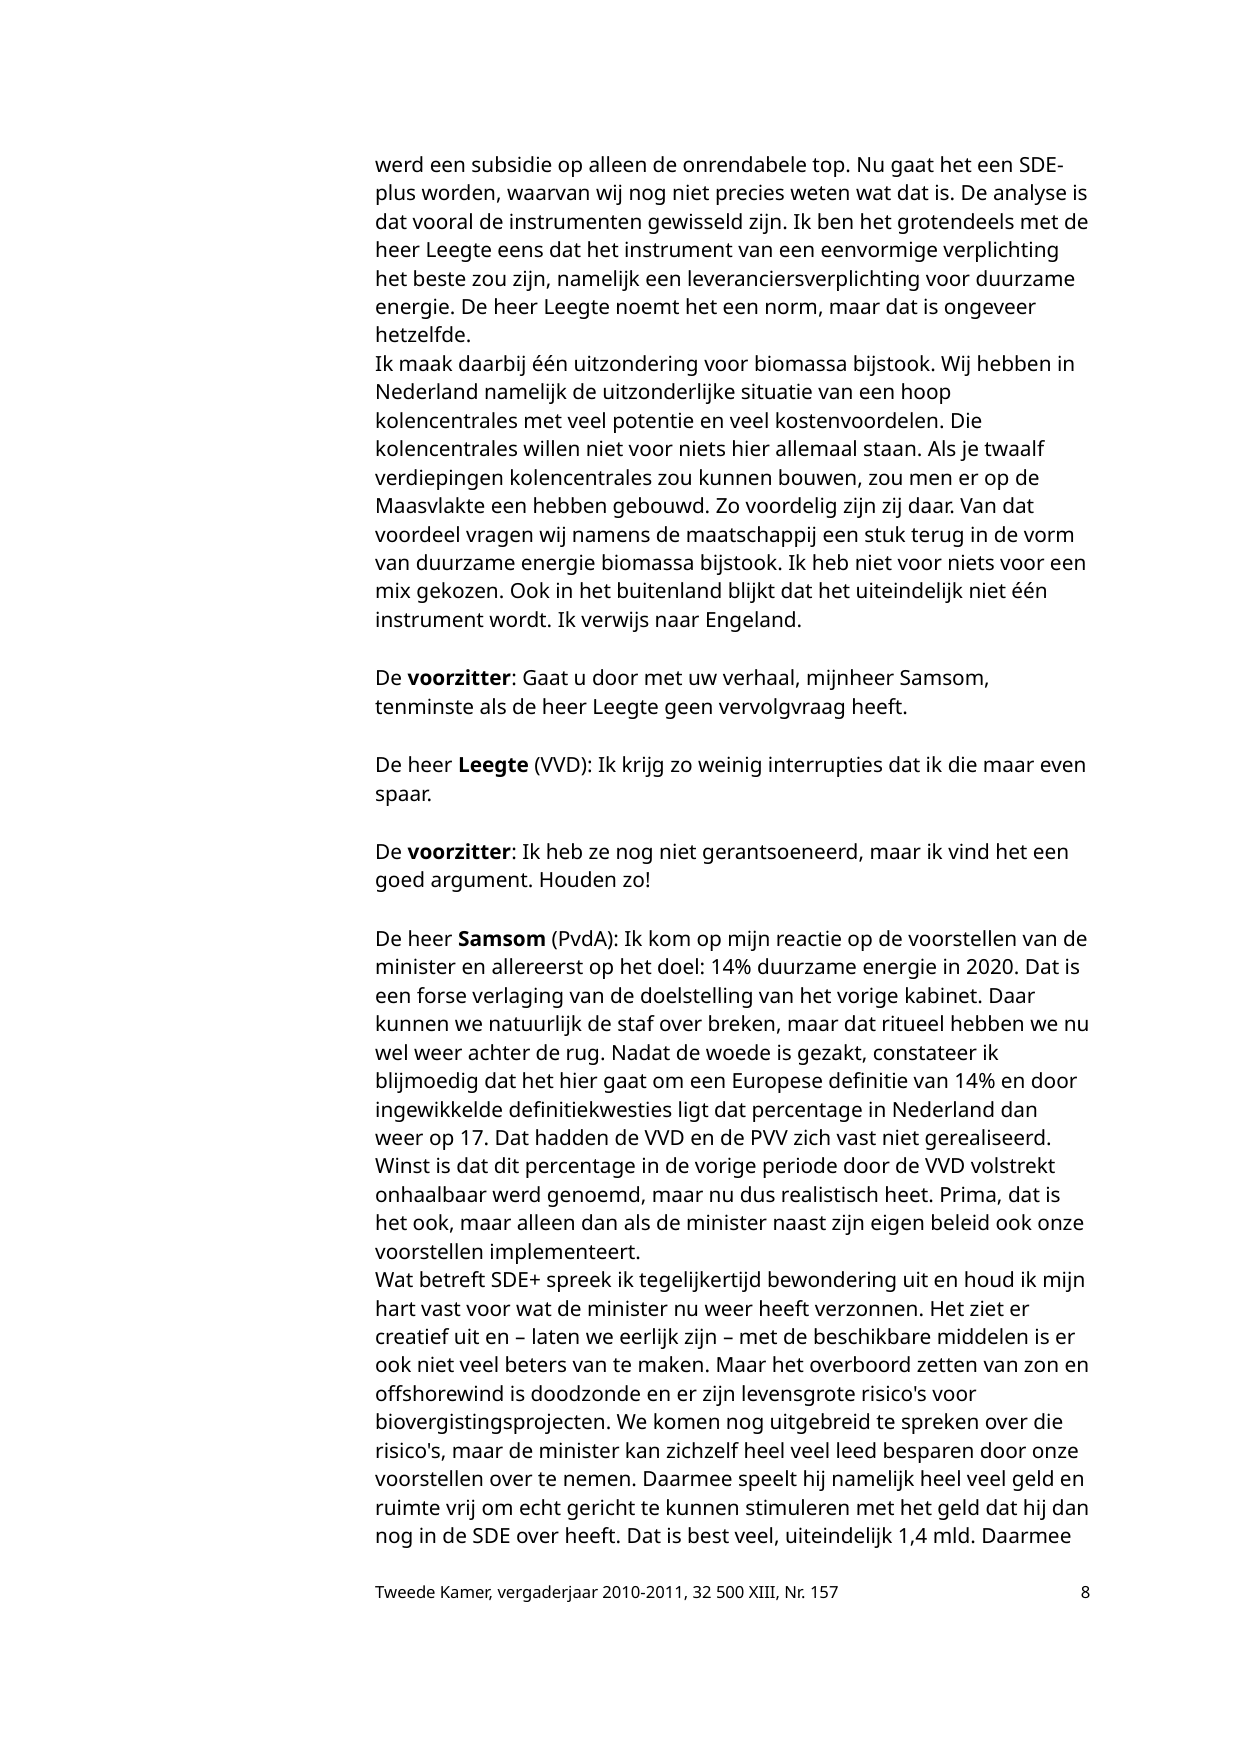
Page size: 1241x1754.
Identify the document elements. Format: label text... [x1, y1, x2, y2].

text De heer Leegte (VVD): Ik krijg zo weinig interrupties dat ik die maar even spaar. [375, 750, 1090, 807]
text De heer Samsom (PvdA): Ik kom op mijn reactie op de voorstellen van de minister en allereerst op het doel: 14% duurzame energie in 2020. Dat is een forse verlaging van de doelstelling van het vorige kabinet. Daar kunnen we natuurlijk de staf over breken, maar dat ritueel hebben we nu wel weer achter de rug. Nadat de woede is gezakt, constateer ik blijmoedig dat het hier gaat om een Europese definitie van 14% en door ingewikkelde definitiekwesties ligt dat percentage in Nederland dan weer op 17. Dat hadden de VVD en de PVV zich vast niet gerealiseerd. Winst is dat dit percentage in de vorige periode door de VVD volstrekt onhaalbaar werd genoemd, maar nu dus realistisch heet. Prima, dat is het ook, maar alleen dan als de minister naast zijn eigen beleid ook onze voorstellen implementeert. [375, 924, 1090, 1265]
text Ik maak daarbij één uitzondering voor biomassa bijstook. Wij hebben in Nederland namelijk de uitzonderlijke situatie van een hoop kolencentrales met veel potentie en veel kostenvoordelen. Die kolencentrales willen niet voor niets hier allemaal staan. Als je twaalf verdiepingen kolencentrales zou kunnen bouwen, zou men er op de Maasvlakte een hebben gebouwd. Zo voordelig zijn zij daar. Van dat voordeel vragen wij namens de maatschappij een stuk terug in de vorm van duurzame energie biomassa bijstook. Ik heb niet voor niets voor een mix gekozen. Ook in het buitenland blijkt dat het uiteindelijk niet één instrument wordt. Ik verwijs naar Engeland. [375, 349, 1090, 633]
text werd een subsidie op alleen de onrendabele top. Nu gaat het een SDE-plus worden, waarvan wij nog niet precies weten wat dat is. De analyse is dat vooral de instrumenten gewisseld zijn. Ik ben het grotendeels met de heer Leegte eens dat het instrument van een eenvormige verplichting het beste zou zijn, namelijk een leveranciersverplichting voor duurzame energie. De heer Leegte noemt het een norm, maar dat is ongeveer hetzelfde. [375, 150, 1090, 349]
text Wat betreft SDE+ spreek ik tegelijkertijd bewondering uit en houd ik mijn hart vast voor wat de minister nu weer heeft verzonnen. Het ziet er creatief uit en – laten we eerlijk zijn – met de beschikbare middelen is er ook niet veel beters van te maken. Maar het overboord zetten van zon en offshorewind is doodzonde en er zijn levensgrote risico's voor biovergistingsprojecten. We komen nog uitgebreid te spreken over die risico's, maar de minister kan zichzelf heel veel leed besparen door onze voorstellen over te nemen. Daarmee speelt hij namelijk heel veel geld en ruimte vrij om echt gericht te kunnen stimuleren met het geld dat hij dan nog in de SDE over heeft. Dat is best veel, uiteindelijk 1,4 mld. Daarmee [375, 1265, 1090, 1550]
text De voorzitter: Gaat u door met uw verhaal, mijnheer Samsom, tenminste als de heer Leegte geen vervolgvraag heeft. [375, 663, 1090, 720]
text De voorzitter: Ik heb ze nog niet gerantsoeneerd, maar ik vind het een goed argument. Houden zo! [375, 837, 1090, 894]
